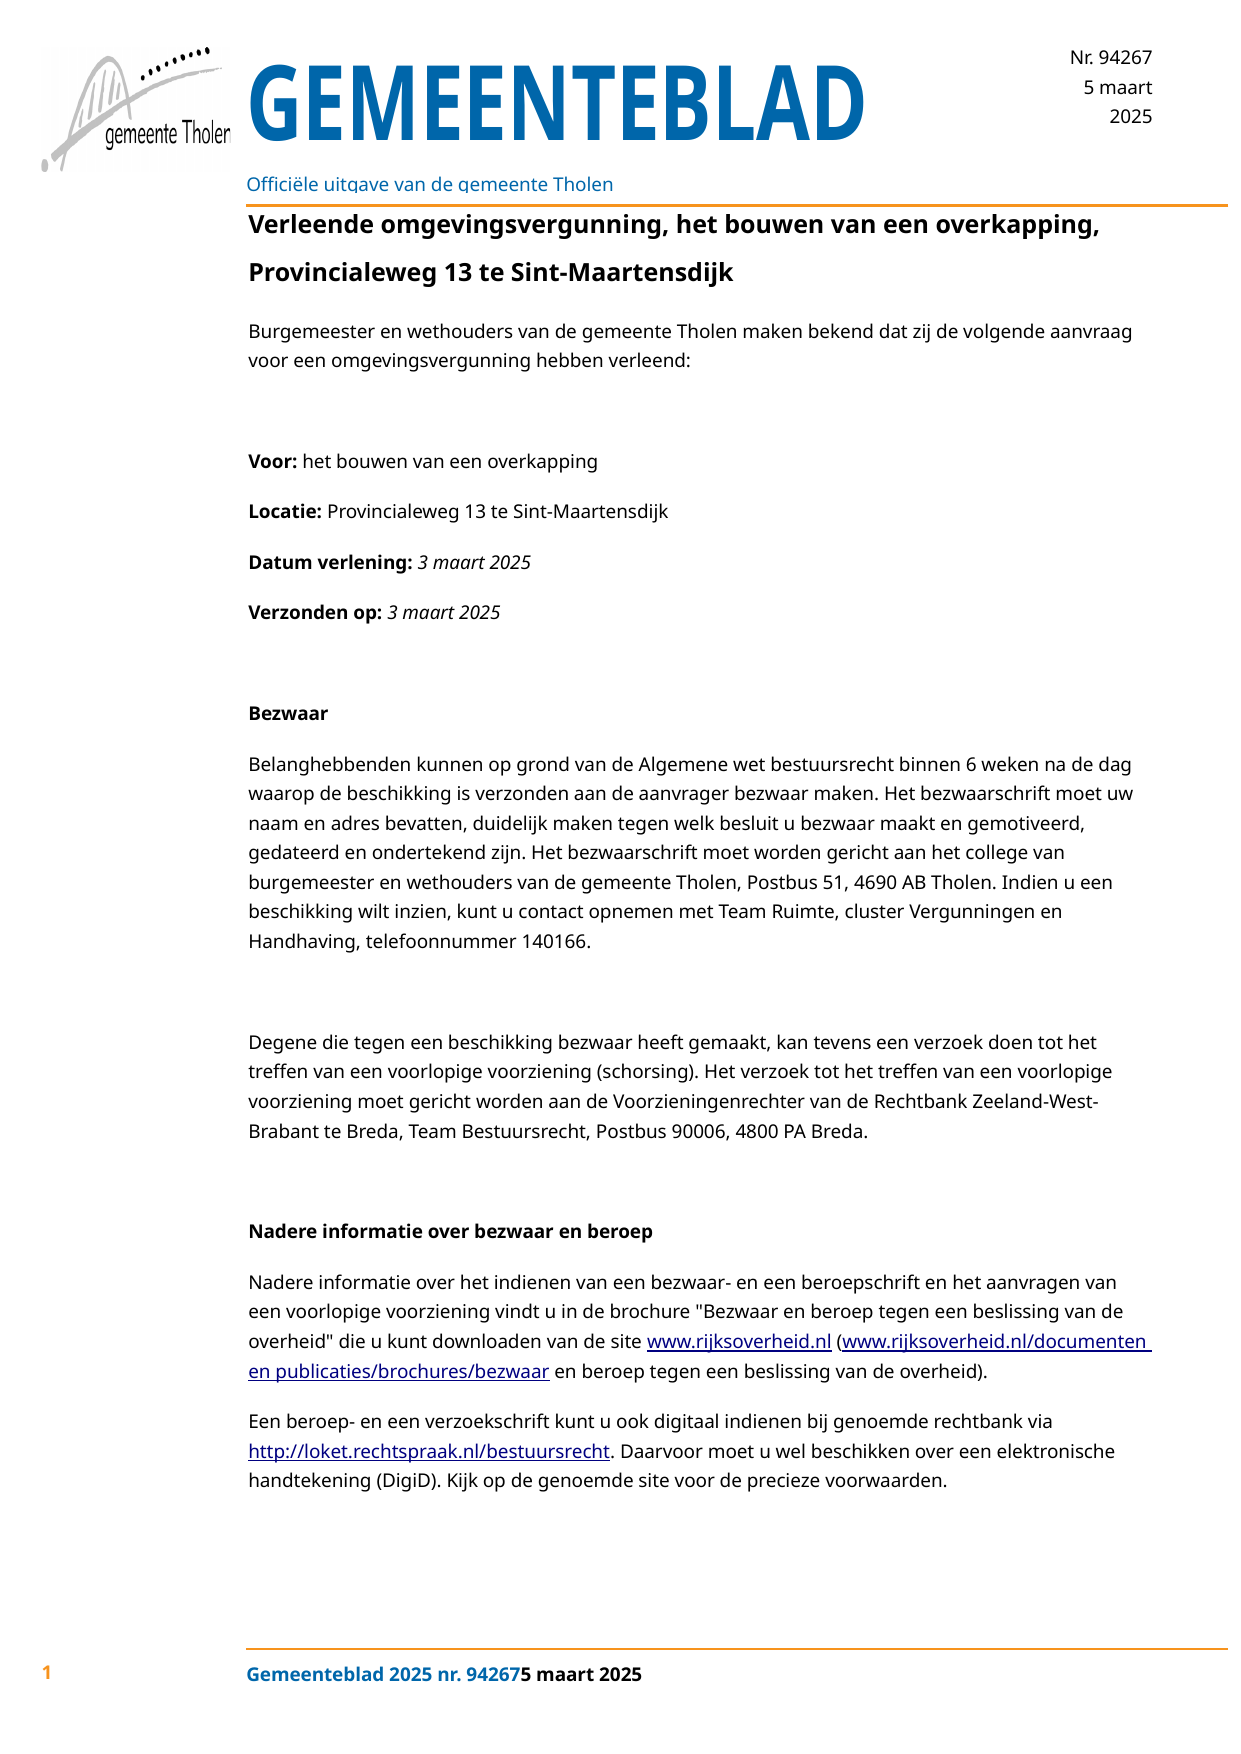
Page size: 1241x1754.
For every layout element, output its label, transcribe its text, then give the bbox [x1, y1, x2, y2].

picture [41, 47, 231, 172]
text Datum verlening: 3 maart 2025 [248, 549, 1152, 575]
text Belanghebbenden kunnen op grond van de Algemene wet bestuursrecht binnen 6 weken na de dag waarop de beschikking is verzonden aan de aanvrager bezwaar maken. Het bezwaarschrift moet uw naam en adres bevatten, duidelijk maken tegen welk besluit u bezwaar maakt en gemotiveerd, gedateerd en ondertekend zijn. Het bezwaarschrift moet worden gericht aan het college van burgemeester en wethouders van de gemeente Tholen, Postbus 51, 4690 AB Tholen. Indien u een beschikking wilt inzien, kunt u contact opnemen met Team Ruimte, cluster Vergunningen en Handhaving, telefoonnummer 140166. [248, 751, 1152, 954]
text Locatie: Provincialeweg 13 te Sint-Maartensdijk [248, 499, 1152, 524]
text Nadere informatie over bezwaar en beroep [248, 1219, 1152, 1244]
text Verleende omgevingsvergunning, het bouwen van een overkapping, Provincialeweg 13 te Sint-Maartensdijk [248, 207, 1152, 288]
text Burgemeester en wethouders van de gemeente Tholen maken bekend dat zij de volgende aanvraag voor een omgevingsvergunning hebben verleend: [248, 318, 1152, 373]
text Verzonden op: 3 maart 2025 [248, 599, 1152, 625]
text Een beroep- en een verzoekschrift kunt u ook digitaal indienen bij genoemde rechtbank via http://loket.rechtspraak.nl/bestuursrecht. Daarvoor moet u wel beschikken over een elektronische handtekening (DigiD). Kijk op de genoemde site voor de precieze voorwaarden. [248, 1408, 1152, 1493]
text Degene die tegen een beschikking bezwaar heeft gemaakt, kan tevens een verzoek doen tot het treffen van een voorlopige voorziening (schorsing). Het verzoek tot het treffen van een voorlopige voorziening moet gericht worden aan de Voorzieningenrechter van de Rechtbank Zeeland-West-Brabant te Breda, Team Bestuursrecht, Postbus 90006, 4800 PA Breda. [248, 1029, 1152, 1144]
text Bezwaar [248, 700, 1152, 726]
text Voor: het bouwen van een overkapping [248, 448, 1152, 474]
text Nadere informatie over het indienen van een bezwaar- en een beroepschrift en het aanvragen van een voorlopige voorziening vindt u in de brochure "Bezwaar en beroep tegen een beslissing van de overheid" die u kunt downloaden van de site www.rijksoverheid.nl (www.rijksoverheid.nl/documenten en publicaties/brochures/bezwaar en beroep tegen een beslissing van de overheid). [248, 1269, 1152, 1384]
